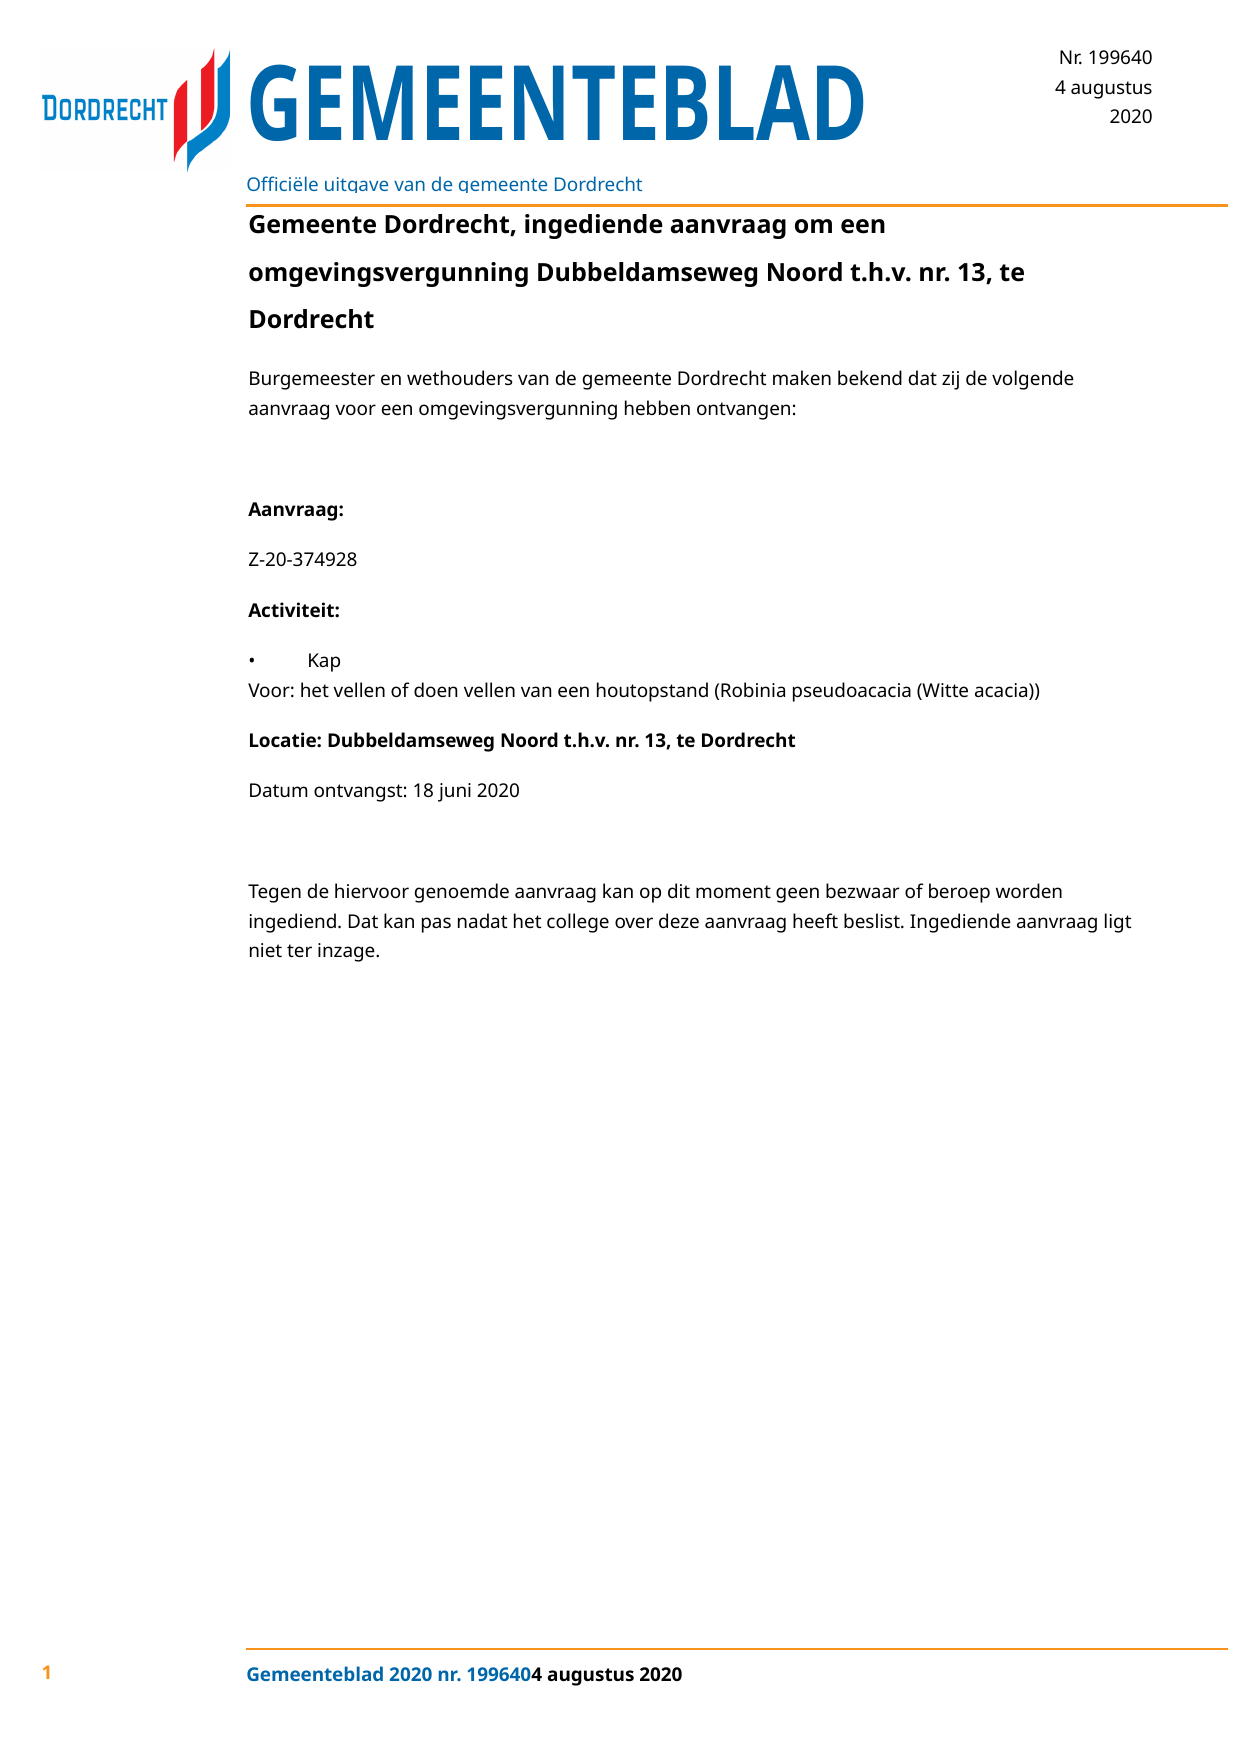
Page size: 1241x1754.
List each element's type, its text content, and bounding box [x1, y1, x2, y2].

text Locatie: Dubbeldamseweg Noord t.h.v. nr. 13, te Dordrecht [248, 727, 1152, 753]
text Datum ontvangst: 18 juni 2020 [248, 778, 1152, 803]
text Z-20-374928 [248, 546, 1152, 572]
text Gemeente Dordrecht, ingediende aanvraag om een omgevingsvergunning Dubbeldamseweg Noord t.h.v. nr. 13, te Dordrecht [248, 207, 1152, 336]
list Kap [248, 647, 1152, 673]
text Tegen de hiervoor genoemde aanvraag kan op dit moment geen bezwaar of beroep worden ingediend. Dat kan pas nadat het college over deze aanvraag heeft beslist. Ingediende aanvraag ligt niet ter inzage. [248, 878, 1152, 963]
text Activiteit: [248, 597, 1152, 622]
text Aanvraag: [248, 496, 1152, 522]
text Burgemeester en wethouders van de gemeente Dordrecht maken bekend dat zij de volgende aanvraag voor een omgevingsvergunning hebben ontvangen: [248, 366, 1152, 421]
text Voor: het vellen of doen vellen van een houtopstand (Robinia pseudoacacia (Witte acacia)) [248, 677, 1152, 702]
picture [41, 47, 231, 172]
